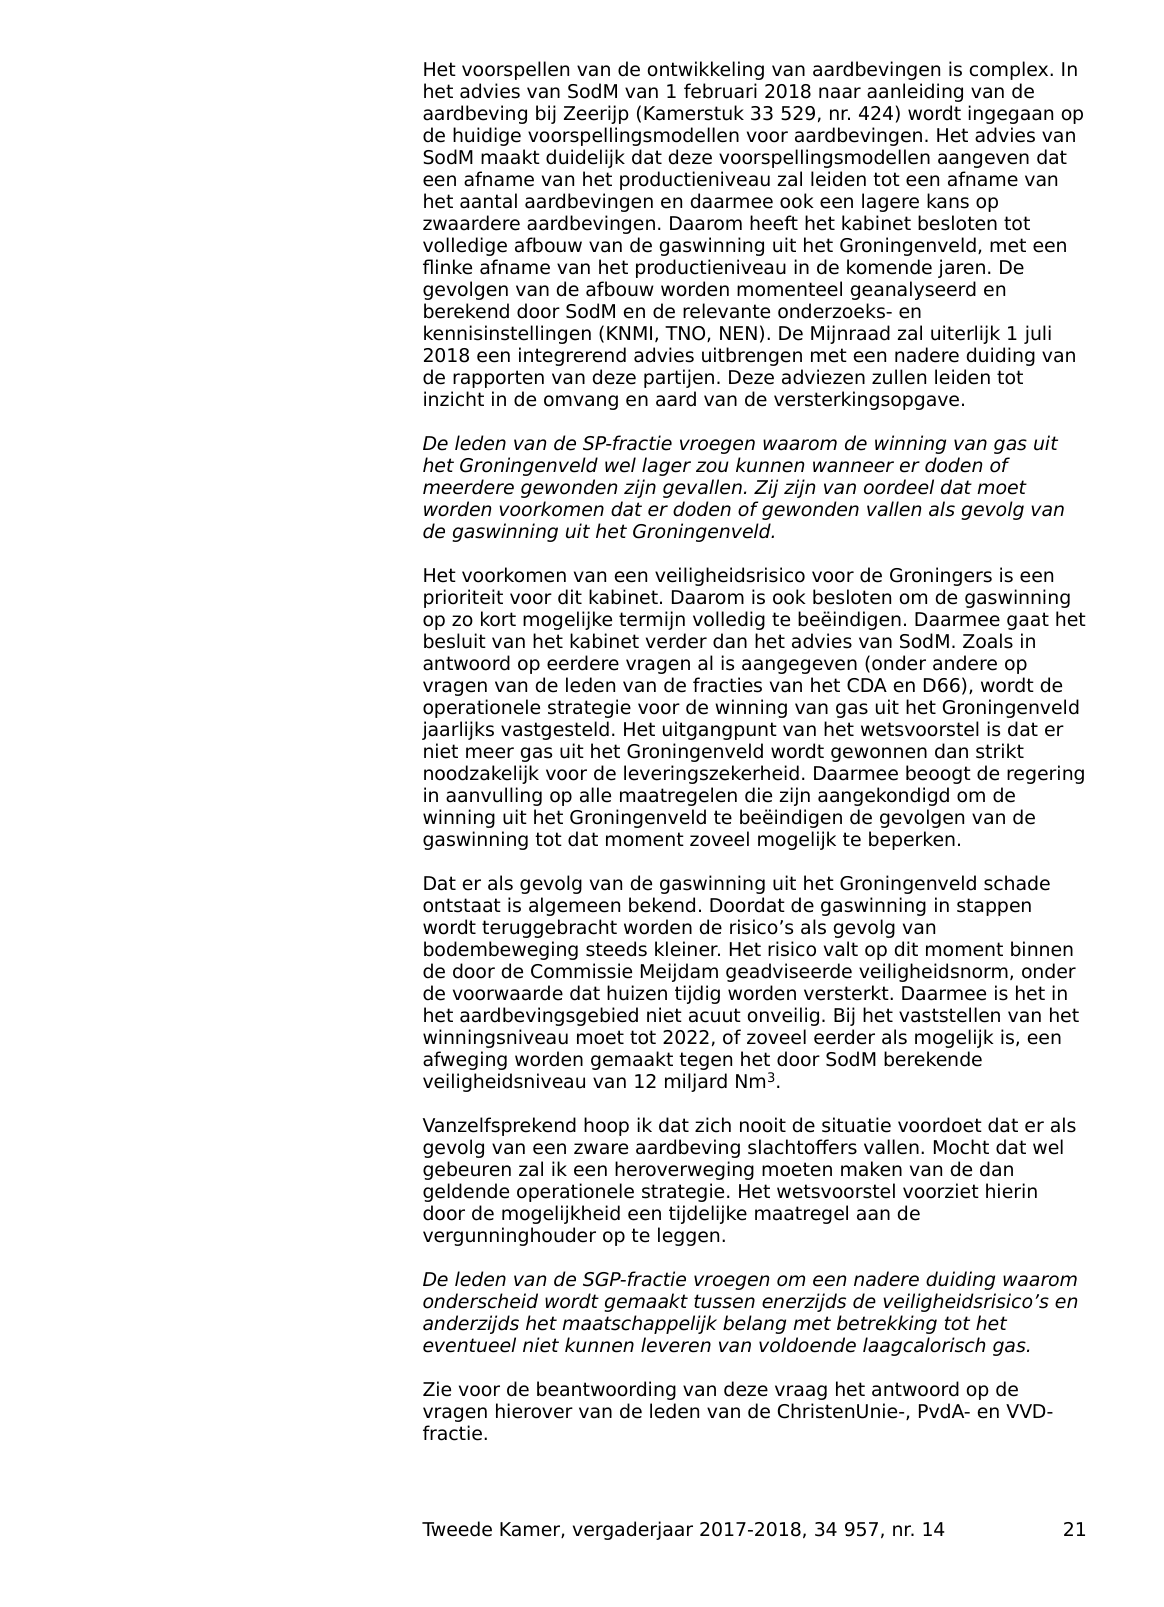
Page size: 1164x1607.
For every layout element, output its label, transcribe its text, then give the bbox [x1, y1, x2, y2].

text Zie voor de beantwoording van deze vraag het antwoord op de vragen hierover van de leden van de ChristenUnie-, PvdA- en VVD-fractie. [422, 1379, 1087, 1445]
text Het voorspellen van de ontwikkeling van aardbevingen is complex. In het advies van SodM van 1 februari 2018 naar aanleiding van de aardbeving bij Zeerijp (Kamerstuk 33 529, nr. 424) wordt ingegaan op de huidige voorspellingsmodellen voor aardbevingen. Het advies van SodM maakt duidelijk dat deze voorspellingsmodellen aangeven dat een afname van het productieniveau zal leiden tot een afname van het aantal aardbevingen en daarmee ook een lagere kans op zwaardere aardbevingen. Daarom heeft het kabinet besloten tot volledige afbouw van de gaswinning uit het Groningenveld, met een flinke afname van het productieniveau in de komende jaren. De gevolgen van de afbouw worden momenteel geanalyseerd en berekend door SodM en de relevante onderzoeks- en kennisinstellingen (KNMI, TNO, NEN). De Mijnraad zal uiterlijk 1 juli 2018 een integrerend advies uitbrengen met een nadere duiding van de rapporten van deze partijen. Deze adviezen zullen leiden tot inzicht in de omvang en aard van de versterkingsopgave. [422, 59, 1087, 411]
text De leden van de SP-fractie vroegen waarom de winning van gas uit het Groningenveld wel lager zou kunnen wanneer er doden of meerdere gewonden zijn gevallen. Zij zijn van oordeel dat moet worden voorkomen dat er doden of gewonden vallen als gevolg van de gaswinning uit het Groningenveld. [422, 433, 1087, 543]
text Dat er als gevolg van de gaswinning uit het Groningenveld schade ontstaat is algemeen bekend. Doordat de gaswinning in stappen wordt teruggebracht worden de risico’s als gevolg van bodembeweging steeds kleiner. Het risico valt op dit moment binnen de door de Commissie Meijdam geadviseerde veiligheidsnorm, onder de voorwaarde dat huizen tijdig worden versterkt. Daarmee is het in het aardbevingsgebied niet acuut onveilig. Bij het vaststellen van het winningsniveau moet tot 2022, of zoveel eerder als mogelijk is, een afweging worden gemaakt tegen het door SodM berekende veiligheidsniveau van 12 miljard Nm3. [422, 873, 1087, 1093]
text De leden van de SGP-fractie vroegen om een nadere duiding waarom onderscheid wordt gemaakt tussen enerzijds de veiligheidsrisico’s en anderzijds het maatschappelijk belang met betrekking tot het eventueel niet kunnen leveren van voldoende laagcalorisch gas. [422, 1269, 1087, 1357]
text Het voorkomen van een veiligheidsrisico voor de Groningers is een prioriteit voor dit kabinet. Daarom is ook besloten om de gaswinning op zo kort mogelijke termijn volledig te beëindigen. Daarmee gaat het besluit van het kabinet verder dan het advies van SodM. Zoals in antwoord op eerdere vragen al is aangegeven (onder andere op vragen van de leden van de fracties van het CDA en D66), wordt de operationele strategie voor de winning van gas uit het Groningenveld jaarlijks vastgesteld. Het uitgangpunt van het wetsvoorstel is dat er niet meer gas uit het Groningenveld wordt gewonnen dan strikt noodzakelijk voor de leveringszekerheid. Daarmee beoogt de regering in aanvulling op alle maatregelen die zijn aangekondigd om de winning uit het Groningenveld te beëindigen de gevolgen van de gaswinning tot dat moment zoveel mogelijk te beperken. [422, 565, 1087, 851]
text Vanzelfsprekend hoop ik dat zich nooit de situatie voordoet dat er als gevolg van een zware aardbeving slachtoffers vallen. Mocht dat wel gebeuren zal ik een heroverweging moeten maken van de dan geldende operationele strategie. Het wetsvoorstel voorziet hierin door de mogelijkheid een tijdelijke maatregel aan de vergunninghouder op te leggen. [422, 1115, 1087, 1247]
